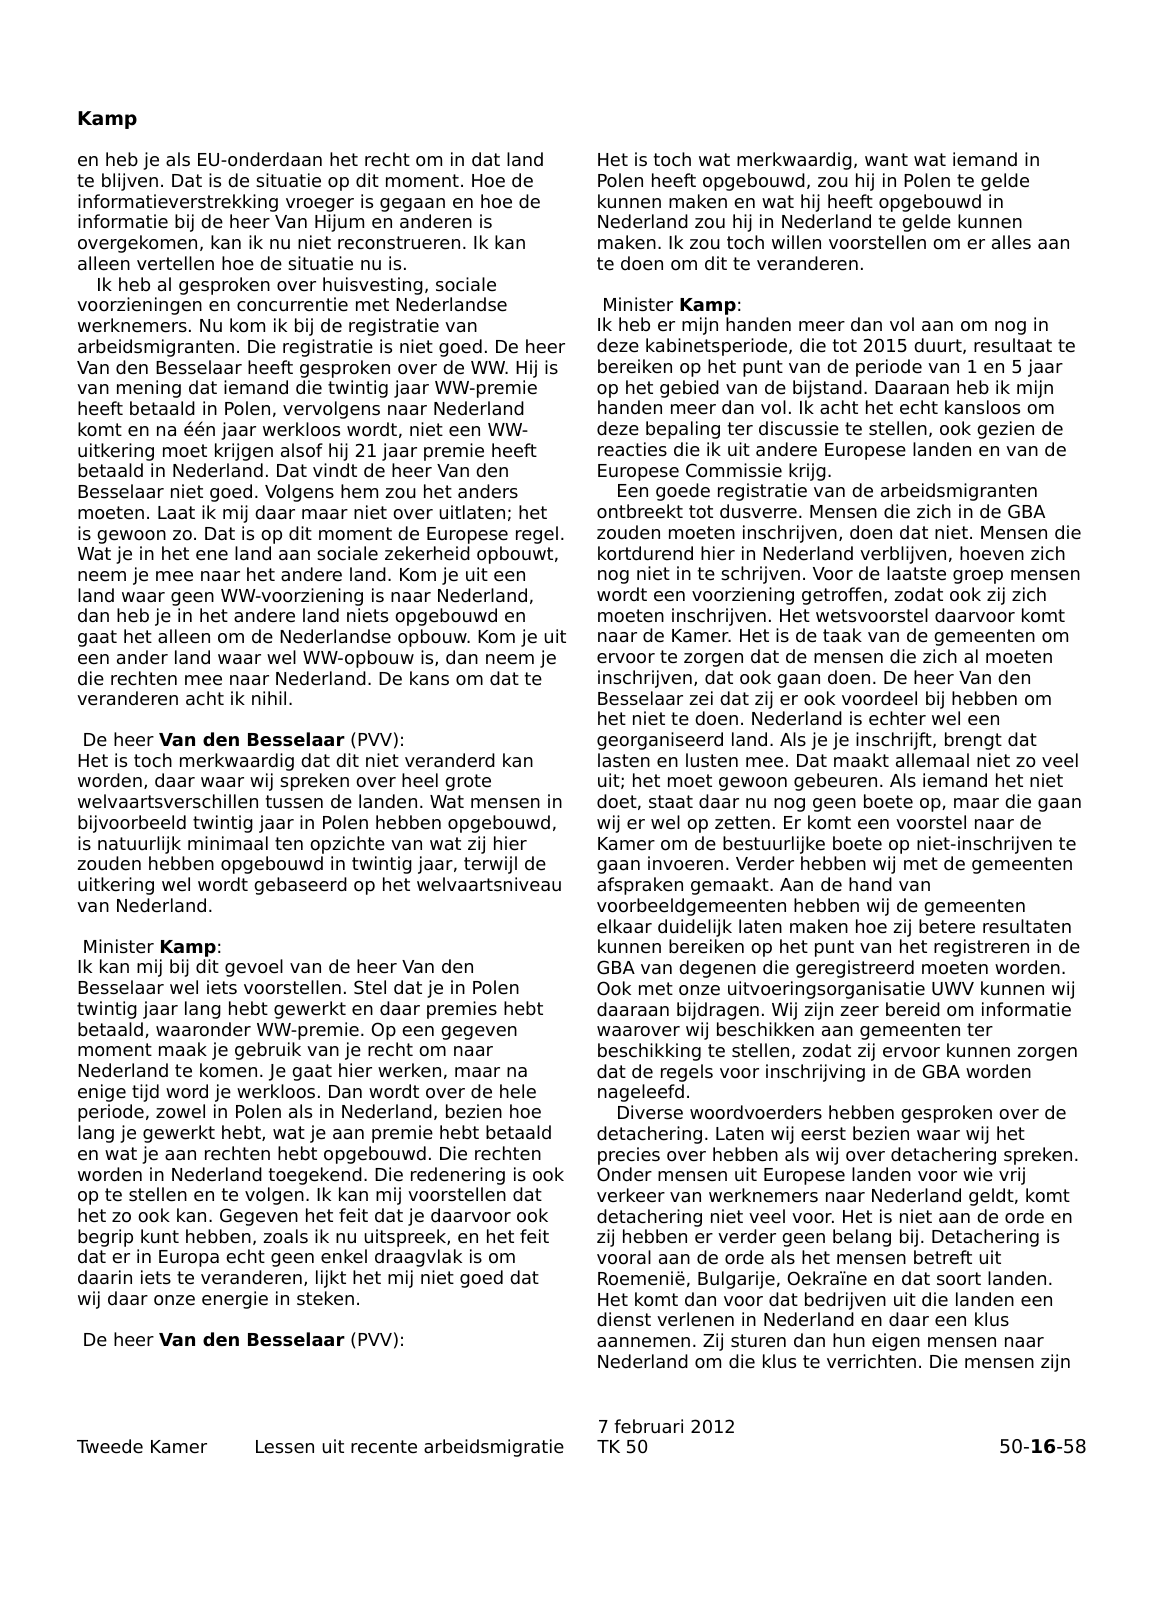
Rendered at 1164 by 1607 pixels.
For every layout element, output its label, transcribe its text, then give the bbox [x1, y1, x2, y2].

text en heb je als EU-onderdaan het recht om in dat land te blijven. Dat is de situatie op dit moment. Hoe de informatieverstrekking vroeger is gegaan en hoe de informatie bij de heer Van Hijum en anderen is overgekomen, kan ik nu niet reconstrueren. Ik kan alleen vertellen hoe de situatie nu is. [77, 150, 567, 274]
text Minister Kamp: [77, 936, 567, 957]
text Diverse woordvoerders hebben gesproken over de detachering. Laten wij eerst bezien waar wij het precies over hebben als wij over detachering spreken. Onder mensen uit Europese landen voor wie vrij verkeer van werknemers naar Nederland geldt, komt detachering niet veel voor. Het is niet aan de orde en zij hebben er verder geen belang bij. Detachering is vooral aan de orde als het mensen betreft uit Roemenië, Bulgarije, Oekraïne en dat soort landen. Het komt dan voor dat bedrijven uit die landen een dienst verlenen in Nederland en daar een klus aannemen. Zij sturen dan hun eigen mensen naar Nederland om die klus te verrichten. Die mensen zijn [596, 1103, 1087, 1372]
text Ik kan mij bij dit gevoel van de heer Van den Besselaar wel iets voorstellen. Stel dat je in Polen twintig jaar lang hebt gewerkt en daar premies hebt betaald, waaronder WW-premie. Op een gegeven moment maak je gebruik van je recht om naar Nederland te komen. Je gaat hier werken, maar na enige tijd word je werkloos. Dan wordt over de hele periode, zowel in Polen als in Nederland, bezien hoe lang je gewerkt hebt, wat je aan premie hebt betaald en wat je aan rechten hebt opgebouwd. Die rechten worden in Nederland toegekend. Die redenering is ook op te stellen en te volgen. Ik kan mij voorstellen dat het zo ook kan. Gegeven het feit dat je daarvoor ook begrip kunt hebben, zoals ik nu uitspreek, en het feit dat er in Europa echt geen enkel draagvlak is om daarin iets te veranderen, lijkt het mij niet goed dat wij daar onze energie in steken. [77, 957, 567, 1309]
text Het is toch wat merkwaardig, want wat iemand in Polen heeft opgebouwd, zou hij in Polen te gelde kunnen maken en wat hij heeft opgebouwd in Nederland zou hij in Nederland te gelde kunnen maken. Ik zou toch willen voorstellen om er alles aan te doen om dit te veranderen. [596, 150, 1087, 274]
text Ik heb al gesproken over huisvesting, sociale voorzieningen en concurrentie met Nederlandse werknemers. Nu kom ik bij de registratie van arbeidsmigranten. Die registratie is niet goed. De heer Van den Besselaar heeft gesproken over de WW. Hij is van mening dat iemand die twintig jaar WW-premie heeft betaald in Polen, vervolgens naar Nederland komt en na één jaar werkloos wordt, niet een WW-uitkering moet krijgen alsof hij 21 jaar premie heeft betaald in Nederland. Dat vindt de heer Van den Besselaar niet goed. Volgens hem zou het anders moeten. Laat ik mij daar maar niet over uitlaten; het is gewoon zo. Dat is op dit moment de Europese regel. Wat je in het ene land aan sociale zekerheid opbouwt, neem je mee naar het andere land. Kom je uit een land waar geen WW-voorziening is naar Nederland, dan heb je in het andere land niets opgebouwd en gaat het alleen om de Nederlandse opbouw. Kom je uit een ander land waar wel WW-opbouw is, dan neem je die rechten mee naar Nederland. De kans om dat te veranderen acht ik nihil. [77, 274, 567, 710]
text Minister Kamp: [596, 294, 1087, 315]
text Een goede registratie van de arbeidsmigranten ontbreekt tot dusverre. Mensen die zich in de GBA zouden moeten inschrijven, doen dat niet. Mensen die kortdurend hier in Nederland verblijven, hoeven zich nog niet in te schrijven. Voor de laatste groep mensen wordt een voorziening getroffen, zodat ook zij zich moeten inschrijven. Het wetsvoorstel daarvoor komt naar de Kamer. Het is de taak van de gemeenten om ervoor te zorgen dat de mensen die zich al moeten inschrijven, dat ook gaan doen. De heer Van den Besselaar zei dat zij er ook voordeel bij hebben om het niet te doen. Nederland is echter wel een georganiseerd land. Als je je inschrijft, brengt dat lasten en lusten mee. Dat maakt allemaal niet zo veel uit; het moet gewoon gebeuren. Als iemand het niet doet, staat daar nu nog geen boete op, maar die gaan wij er wel op zetten. Er komt een voorstel naar de Kamer om de bestuurlijke boete op niet-inschrijven te gaan invoeren. Verder hebben wij met de gemeenten afspraken gemaakt. Aan de hand van voorbeeldgemeenten hebben wij de gemeenten elkaar duidelijk laten maken hoe zij betere resultaten kunnen bereiken op het punt van het registreren in de GBA van degenen die geregistreerd moeten worden. Ook met onze uitvoeringsorganisatie UWV kunnen wij daaraan bijdragen. Wij zijn zeer bereid om informatie waarover wij beschikken aan gemeenten ter beschikking te stellen, zodat zij ervoor kunnen zorgen dat de regels voor inschrijving in de GBA worden nageleefd. [596, 481, 1087, 1103]
text Ik heb er mijn handen meer dan vol aan om nog in deze kabinetsperiode, die tot 2015 duurt, resultaat te bereiken op het punt van de periode van 1 en 5 jaar op het gebied van de bijstand. Daaraan heb ik mijn handen meer dan vol. Ik acht het echt kansloos om deze bepaling ter discussie te stellen, ook gezien de reacties die ik uit andere Europese landen en van de Europese Commissie krijg. [596, 315, 1087, 481]
text De heer Van den Besselaar (PVV): [77, 1329, 567, 1350]
text De heer Van den Besselaar (PVV): [77, 730, 567, 751]
text Het is toch merkwaardig dat dit niet veranderd kan worden, daar waar wij spreken over heel grote welvaartsverschillen tussen de landen. Wat mensen in bijvoorbeeld twintig jaar in Polen hebben opgebouwd, is natuurlijk minimaal ten opzichte van wat zij hier zouden hebben opgebouwd in twintig jaar, terwijl de uitkering wel wordt gebaseerd op het welvaartsniveau van Nederland. [77, 751, 567, 916]
